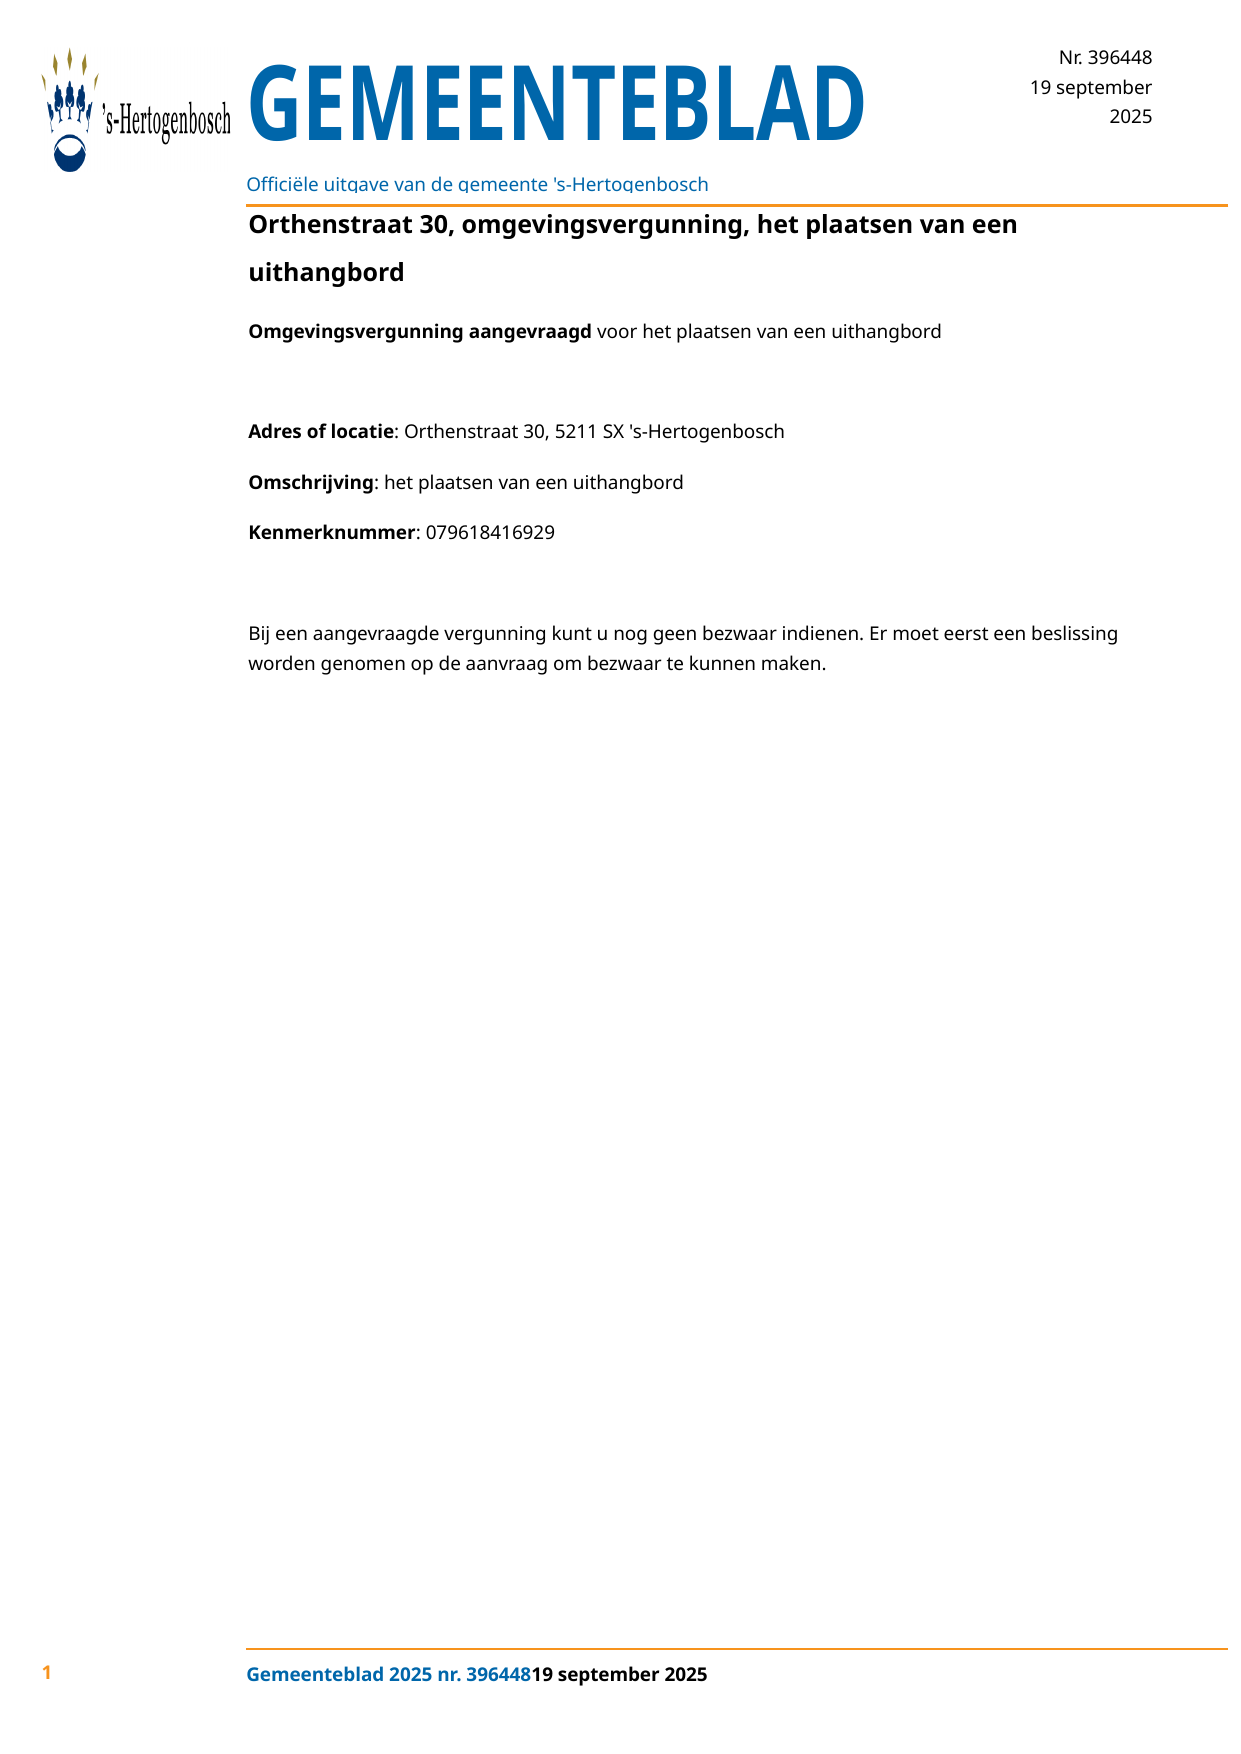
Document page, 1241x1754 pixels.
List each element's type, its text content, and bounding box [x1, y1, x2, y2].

text Adres of locatie: Orthenstraat 30, 5211 SX 's-Hertogenbosch [248, 419, 1152, 444]
text Omschrijving: het plaatsen van een uithangbord [248, 469, 1152, 495]
text Bij een aangevraagde vergunning kunt u nog geen bezwaar indienen. Er moet eerst een beslissing worden genomen op de aanvraag om bezwaar te kunnen maken. [248, 620, 1152, 676]
picture [41, 47, 231, 172]
text Omgevingsvergunning aangevraagd voor het plaatsen van een uithangbord [248, 318, 1152, 344]
text Orthenstraat 30, omgevingsvergunning, het plaatsen van een uithangbord [248, 207, 1152, 288]
text Kenmerknummer: 079618416929 [248, 519, 1152, 545]
